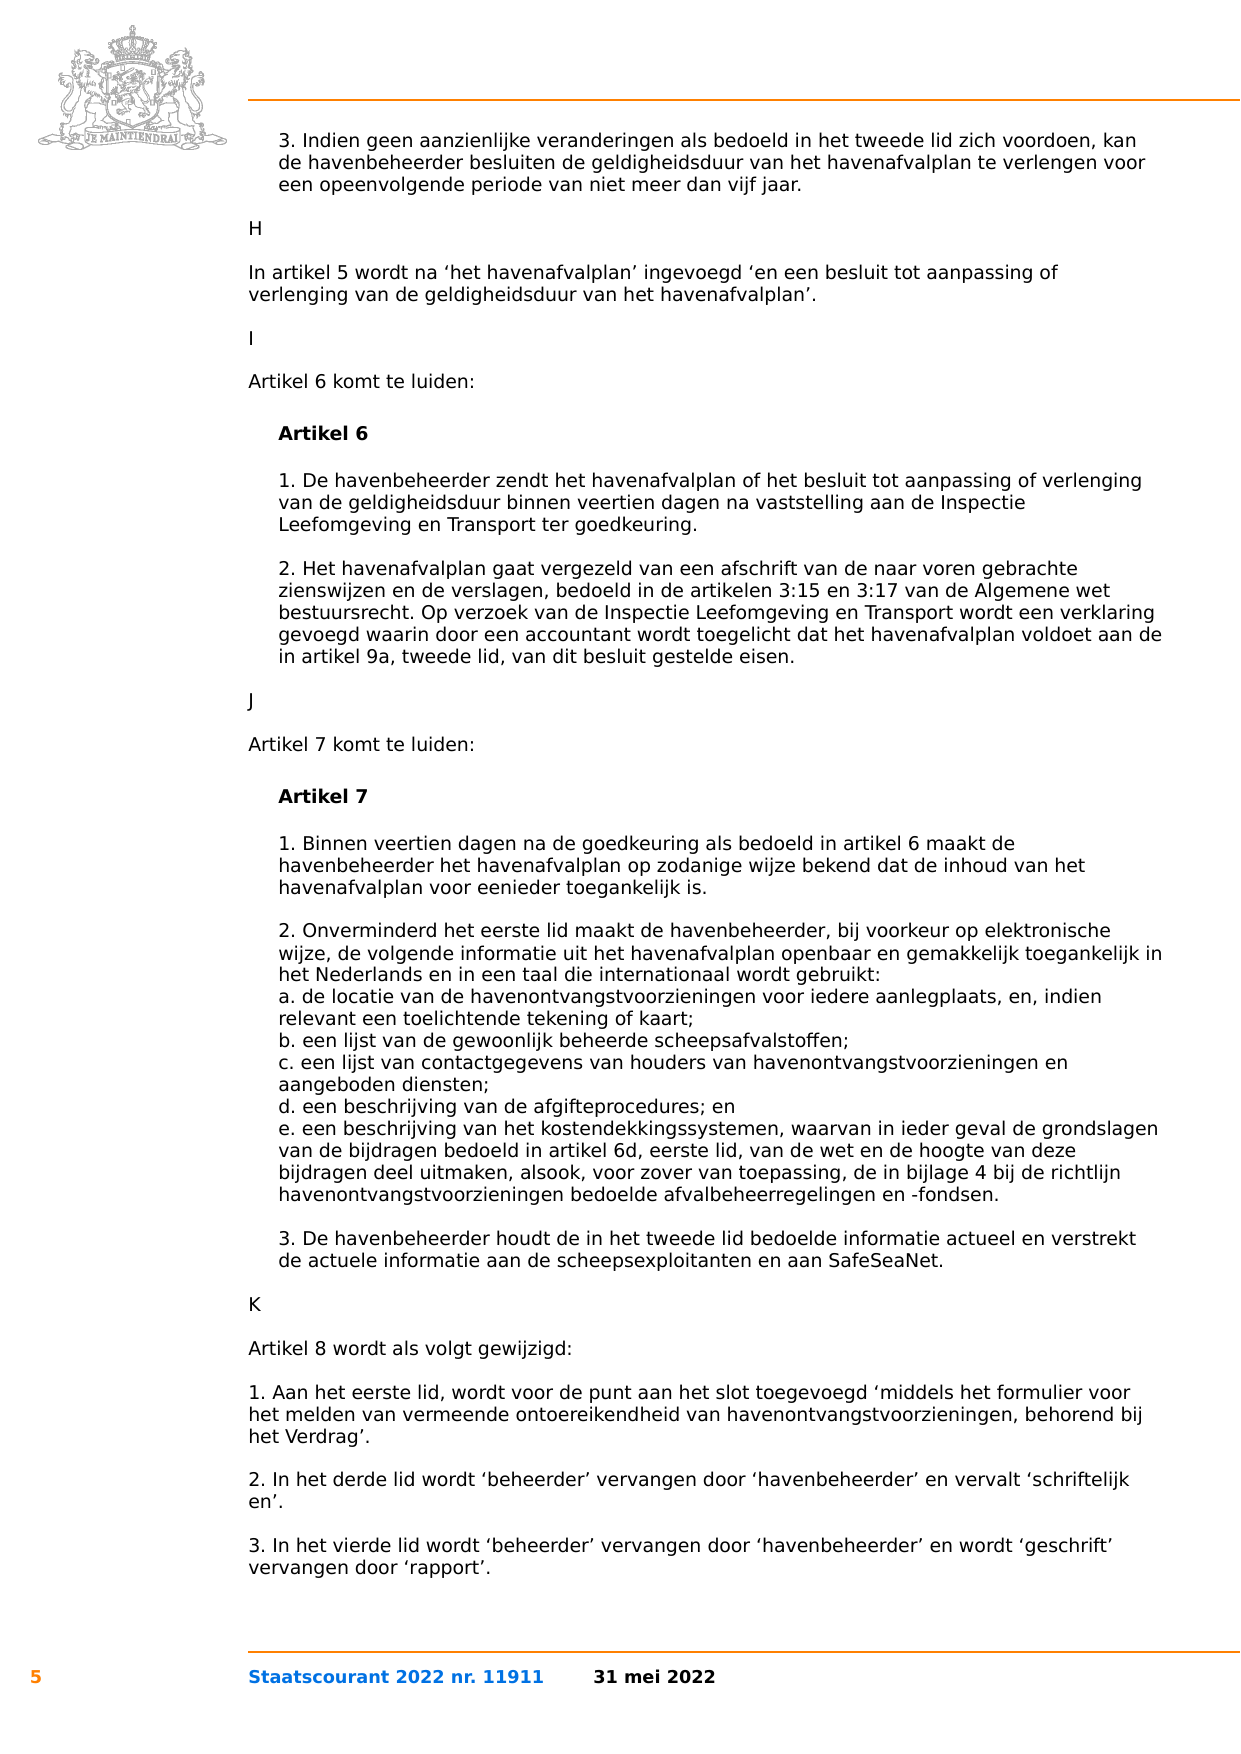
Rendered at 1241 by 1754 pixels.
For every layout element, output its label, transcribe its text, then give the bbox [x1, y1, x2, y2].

text 3. Indien geen aanzienlijke veranderingen als bedoeld in het tweede lid zich voordoen, kan de havenbeheerder besluiten de geldigheidsduur van het havenafvalplan te verlengen voor een opeenvolgende periode van niet meer dan vijf jaar. [278, 130, 1163, 196]
text Artikel 7 komt te luiden: [248, 734, 1163, 756]
text e. een beschrijving van het kostendekkingssystemen, waarvan in ieder geval de grondslagen van de bijdragen bedoeld in artikel 6d, eerste lid, van de wet en de hoogte van deze bijdragen deel uitmaken, alsook, voor zover van toepassing, de in bijlage 4 bij de richtlijn havenontvangstvoorzieningen bedoelde afvalbeheerregelingen en -fondsen. [278, 1118, 1163, 1206]
text d. een beschrijving van de afgifteprocedures; en [278, 1096, 1163, 1118]
text Artikel 6 komt te luiden: [248, 371, 1163, 393]
text b. een lijst van de gewoonlijk beheerde scheepsafvalstoffen; [278, 1030, 1163, 1052]
text 1. Binnen veertien dagen na de goedkeuring als bedoeld in artikel 6 maakt de havenbeheerder het havenafvalplan op zodanige wijze bekend dat de inhoud van het havenafvalplan voor eenieder toegankelijk is. [278, 833, 1163, 898]
text 2. In het derde lid wordt ‘beheerder’ vervangen door ‘havenbeheerder’ en vervalt ‘schriftelijk en’. [248, 1469, 1163, 1513]
text 1. Aan het eerste lid, wordt voor de punt aan het slot toegevoegd ‘middels het formulier voor het melden van vermeende ontoereikendheid van havenontvangstvoorzieningen, behorend bij het Verdrag’. [248, 1382, 1163, 1447]
text I [248, 327, 1163, 349]
text 1. De havenbeheerder zendt het havenafvalplan of het besluit tot aanpassing of verlenging van de geldigheidsduur binnen veertien dagen na vaststelling aan de Inspectie Leefomgeving en Transport ter goedkeuring. [278, 470, 1163, 536]
subtitle Artikel 6 [278, 423, 1163, 445]
text 2. Het havenafvalplan gaat vergezeld van een afschrift van de naar voren gebrachte zienswijzen en de verslagen, bedoeld in de artikelen 3:15 en 3:17 van de Algemene wet bestuursrecht. Op verzoek van de Inspectie Leefomgeving en Transport wordt een verklaring gevoegd waarin door een accountant wordt toegelicht dat het havenafvalplan voldoet aan de in artikel 9a, tweede lid, van dit besluit gestelde eisen. [278, 558, 1163, 668]
text J [248, 690, 1163, 712]
text In artikel 5 wordt na ‘het havenafvalplan’ ingevoegd ‘en een besluit tot aanpassing of verlenging van de geldigheidsduur van het havenafvalplan’. [248, 262, 1163, 306]
text Artikel 8 wordt als volgt gewijzigd: [248, 1338, 1163, 1360]
text a. de locatie van de havenontvangstvoorzieningen voor iedere aanlegplaats, en, indien relevant een toelichtende tekening of kaart; [278, 986, 1163, 1030]
text 3. De havenbeheerder houdt de in het tweede lid bedoelde informatie actueel en verstrekt de actuele informatie aan de scheepsexploitanten en aan SafeSeaNet. [278, 1228, 1163, 1272]
text K [248, 1294, 1163, 1316]
text 2. Onverminderd het eerste lid maakt de havenbeheerder, bij voorkeur op elektronische wijze, de volgende informatie uit het havenafvalplan openbaar en gemakkelijk toegankelijk in het Nederlands en in een taal die internationaal wordt gebruikt: [278, 920, 1163, 986]
text 3. In het vierde lid wordt ‘beheerder’ vervangen door ‘havenbeheerder’ en wordt ‘geschrift’ vervangen door ‘rapport’. [248, 1535, 1163, 1579]
subtitle Artikel 7 [278, 786, 1163, 808]
text H [248, 218, 1163, 240]
text c. een lijst van contactgegevens van houders van havenontvangstvoorzieningen en aangeboden diensten; [278, 1052, 1163, 1096]
picture [38, 25, 227, 150]
